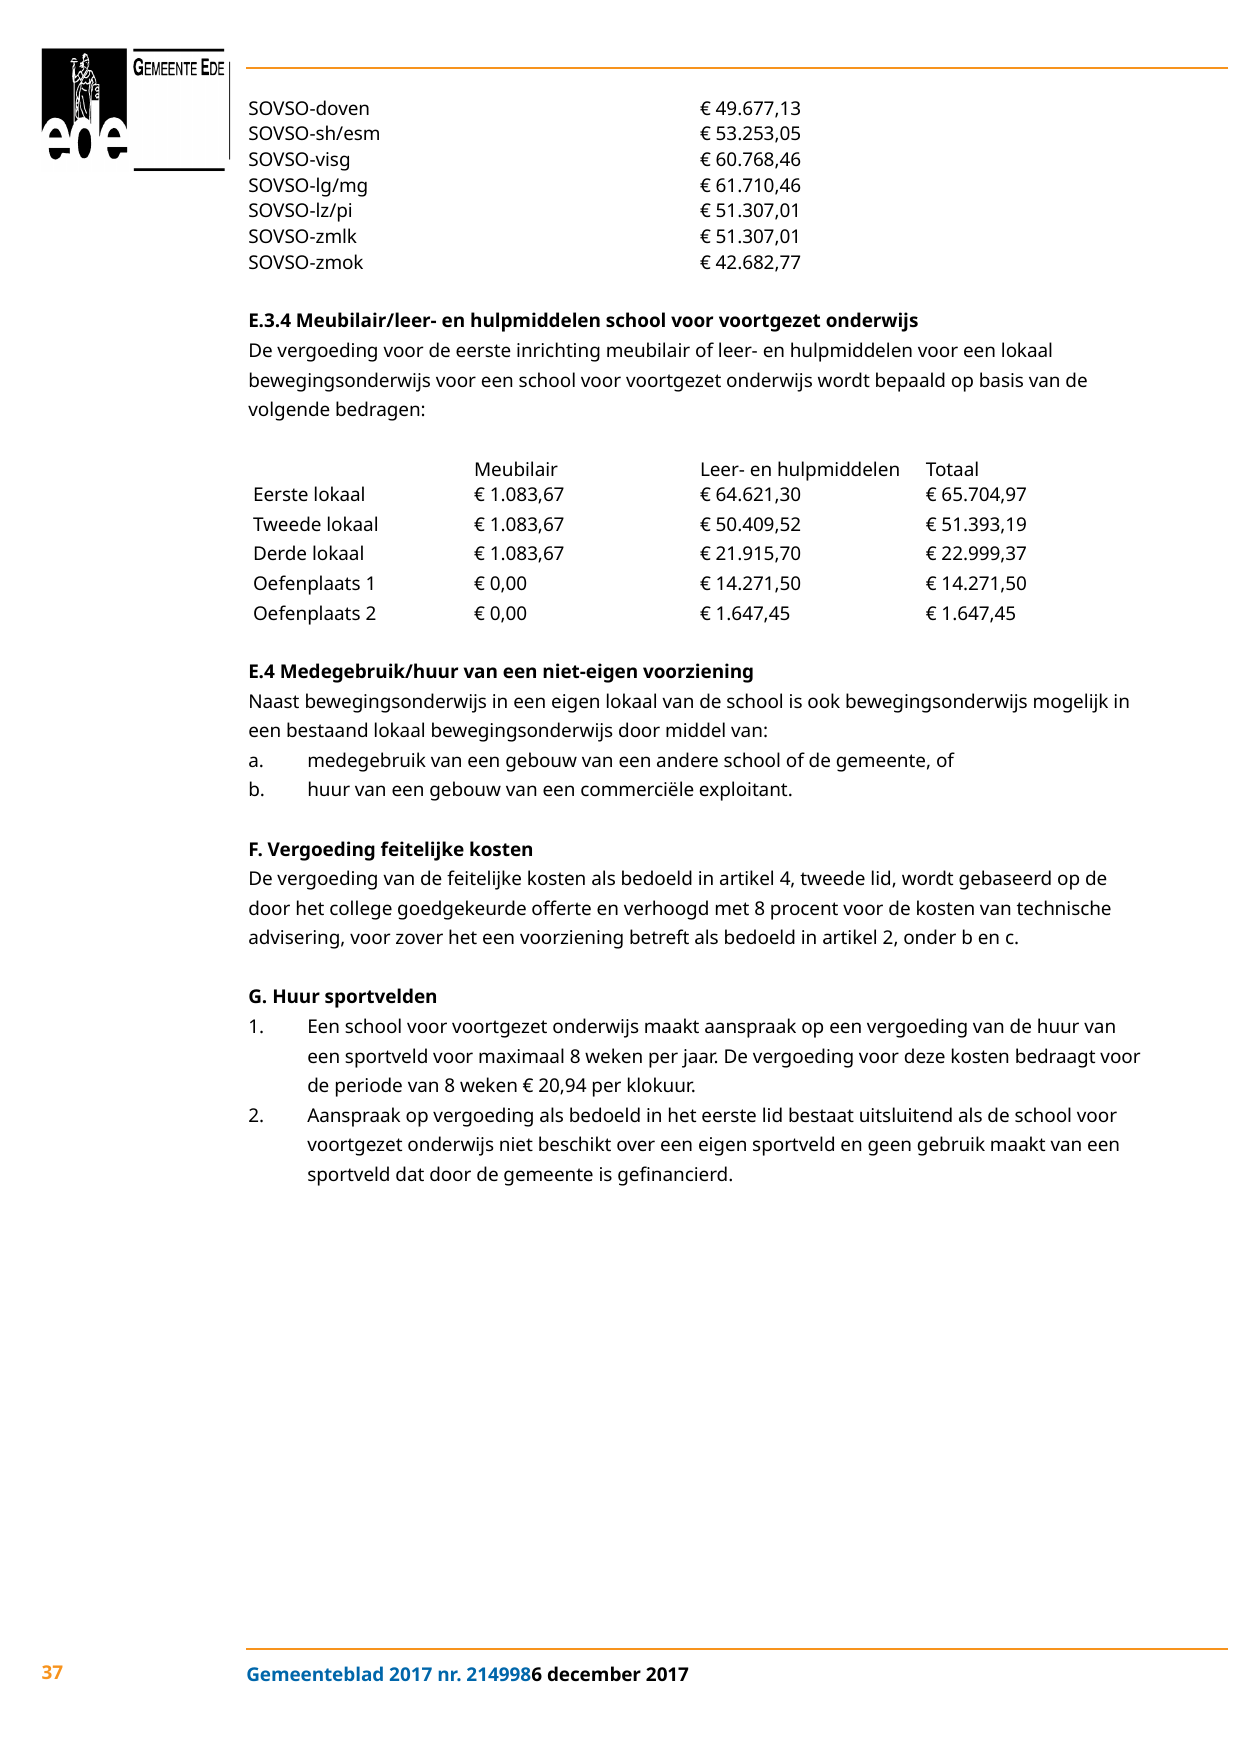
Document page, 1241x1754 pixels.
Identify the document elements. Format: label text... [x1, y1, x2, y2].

list Een school voor voortgezet onderwijs maakt aanspraak op een vergoeding van de huur van een sportveld voor maximaal 8 weken per jaar. De vergoeding voor deze kosten bedraagt voor de periode van 8 weken € 20,94 per klokuur. [248, 1013, 1152, 1098]
table_header Meubilair [474, 456, 700, 481]
table_cell € 64.621,30 € 50.409,52 € 21.915,70 € 14.271,50 € 1.647,45 [700, 481, 926, 626]
text Naast bewegingsonderwijs in een eigen lokaal van de school is ook bewegingsonderwijs mogelijk in een bestaand lokaal bewegingsonderwijs door middel van: [248, 688, 1152, 743]
table_cell € 42.682,77 [700, 249, 1152, 275]
table_cell € 53.253,05 [700, 121, 1152, 146]
table_cell € 1.083,67 € 1.083,67 € 1.083,67 € 0,00 € 0,00 [474, 481, 700, 626]
text E.4 Medegebruik/huur van een niet-eigen voorziening [248, 658, 1152, 684]
table_cell € 61.710,46 [700, 172, 1152, 198]
text De vergoeding van de feitelijke kosten als bedoeld in artikel 4, tweede lid, wordt gebaseerd op de door het college goedgekeurde offerte en verhoogd met 8 procent voor de kosten van technische advisering, voor zover het een voorziening betreft als bedoeld in artikel 2, onder b en c. [248, 865, 1152, 950]
picture [41, 47, 231, 172]
table_cell SOVSO-visg [248, 146, 700, 172]
table_cell € 65.704,97 € 51.393,19 € 22.999,37 € 14.271,50 € 1.647,45 [926, 481, 1152, 626]
list Aanspraak op vergoeding als bedoeld in het eerste lid bestaat uitsluitend als de school voor voortgezet onderwijs niet beschikt over een eigen sportveld en geen gebruik maakt van een sportveld dat door de gemeente is gefinancierd. [248, 1102, 1152, 1187]
table_cell € 60.768,46 [700, 146, 1152, 172]
text E.3.4 Meubilair/leer- en hulpmiddelen school voor voortgezet onderwijs [248, 308, 1152, 333]
table_cell SOVSO-lg/mg [248, 172, 700, 198]
table_cell SOVSO-zmlk [248, 224, 700, 249]
list medegebruik van een gebouw van een andere school of de gemeente, of [248, 747, 1152, 773]
text G. Huur sportvelden [248, 984, 1152, 1009]
table_cell € 51.307,01 [700, 198, 1152, 223]
text F. Vergoeding feitelijke kosten [248, 836, 1152, 862]
text De vergoeding voor de eerste inrichting meubilair of leer- en hulpmiddelen voor een lokaal bewegingsonderwijs voor een school voor voortgezet onderwijs wordt bepaald op basis van de volgende bedragen: [248, 337, 1152, 422]
table_header Leer- en hulpmiddelen [700, 456, 926, 481]
table_cell SOVSO-lz/pi [248, 198, 700, 223]
table_cell Eerste lokaal Tweede lokaal Derde lokaal Oefenplaats 1 Oefenplaats 2 [248, 481, 474, 626]
table_cell SOVSO-zmok [248, 249, 700, 275]
table_cell SOVSO-doven [248, 95, 700, 121]
table_header [248, 456, 474, 481]
list huur van een gebouw van een commerciële exploitant. [248, 777, 1152, 802]
table_cell € 49.677,13 [700, 95, 1152, 121]
table_cell SOVSO-sh/esm [248, 121, 700, 146]
table_cell € 51.307,01 [700, 224, 1152, 249]
table_header Totaal [926, 456, 1152, 481]
